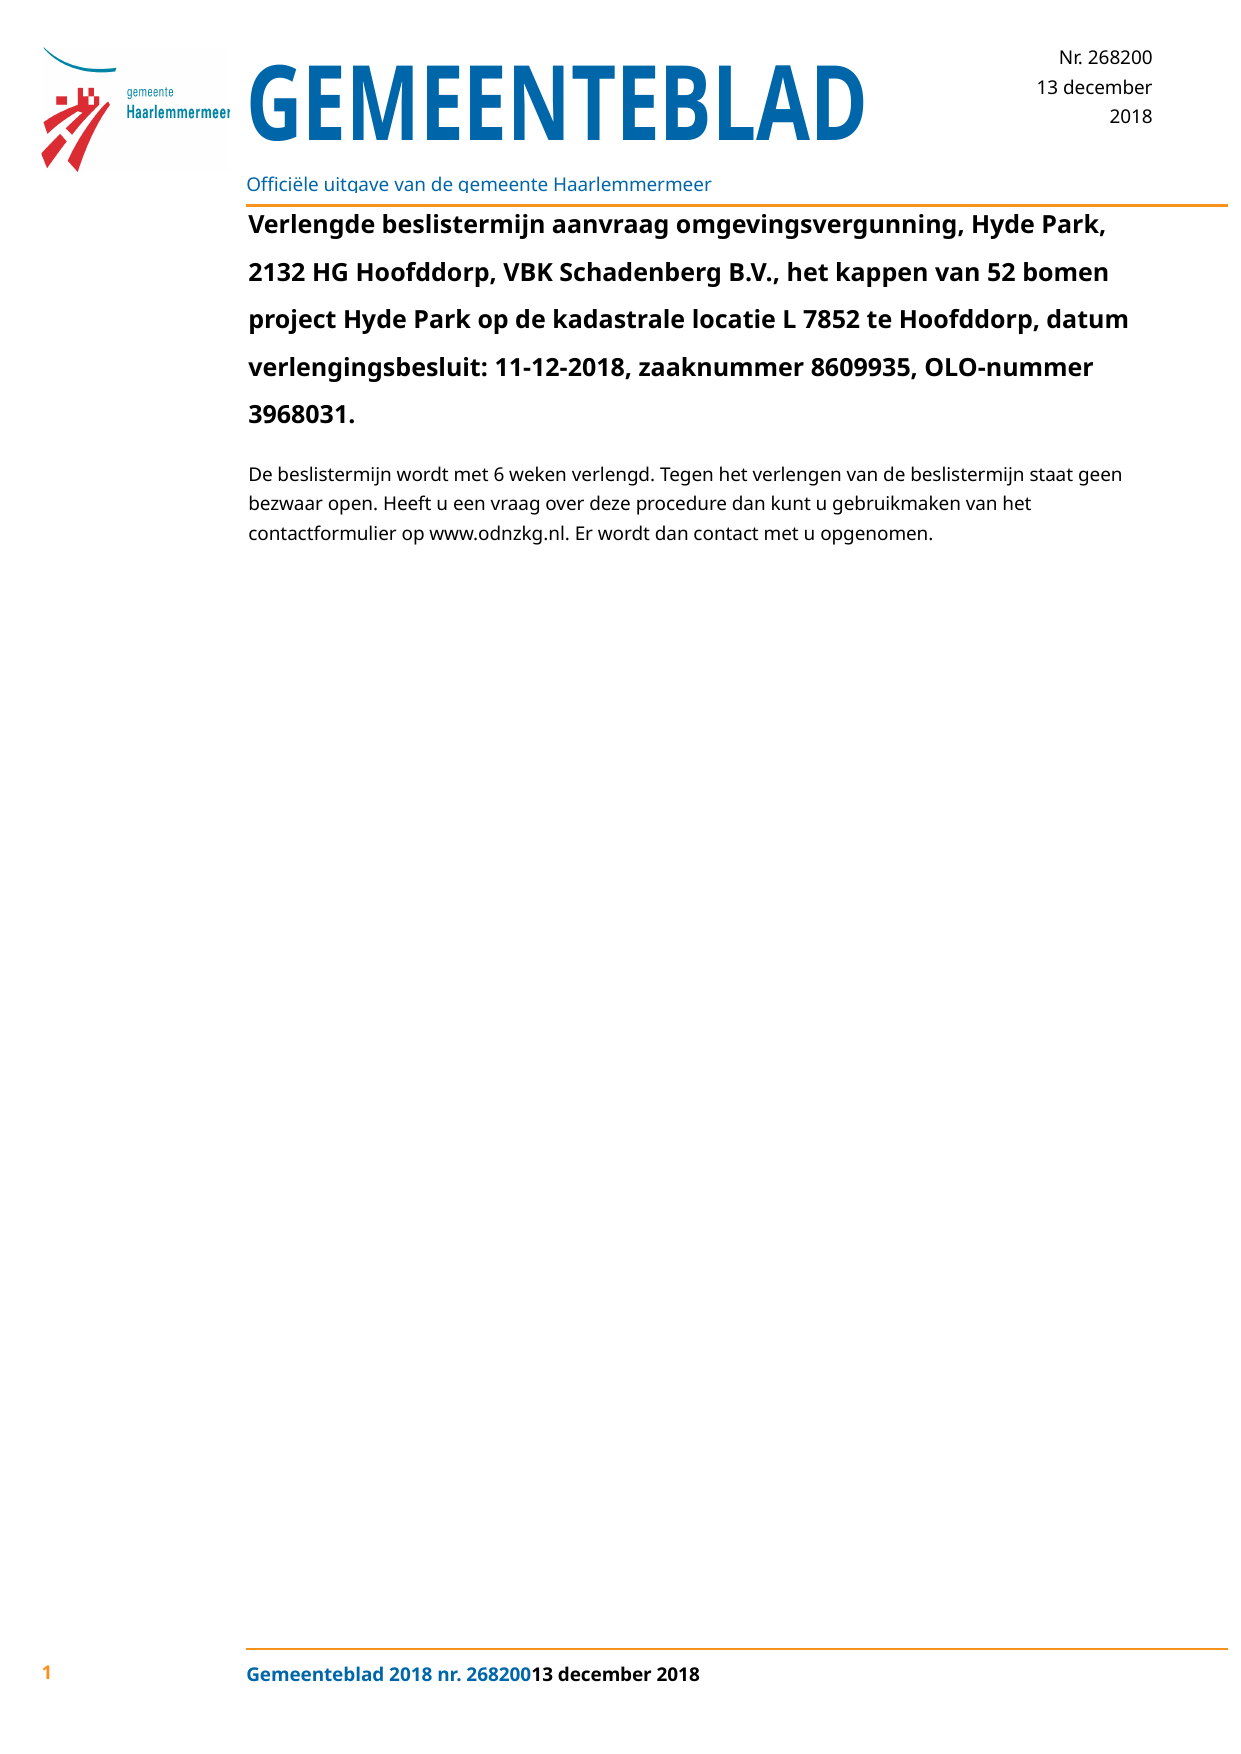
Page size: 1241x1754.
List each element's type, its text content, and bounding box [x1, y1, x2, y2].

picture [41, 47, 231, 172]
text Verlengde beslistermijn aanvraag omgevingsvergunning, Hyde Park, 2132 HG Hoofddorp, VBK Schadenberg B.V., het kappen van 52 bomen project Hyde Park op de kadastrale locatie L 7852 te Hoofddorp, datum verlengingsbesluit: 11-12-2018, zaaknummer 8609935, OLO-nummer 3968031. [248, 207, 1152, 431]
text De beslistermijn wordt met 6 weken verlengd. Tegen het verlengen van de beslistermijn staat geen bezwaar open. Heeft u een vraag over deze procedure dan kunt u gebruikmaken van het contactformulier op www.odnzkg.nl. Er wordt dan contact met u opgenomen. [248, 461, 1152, 546]
